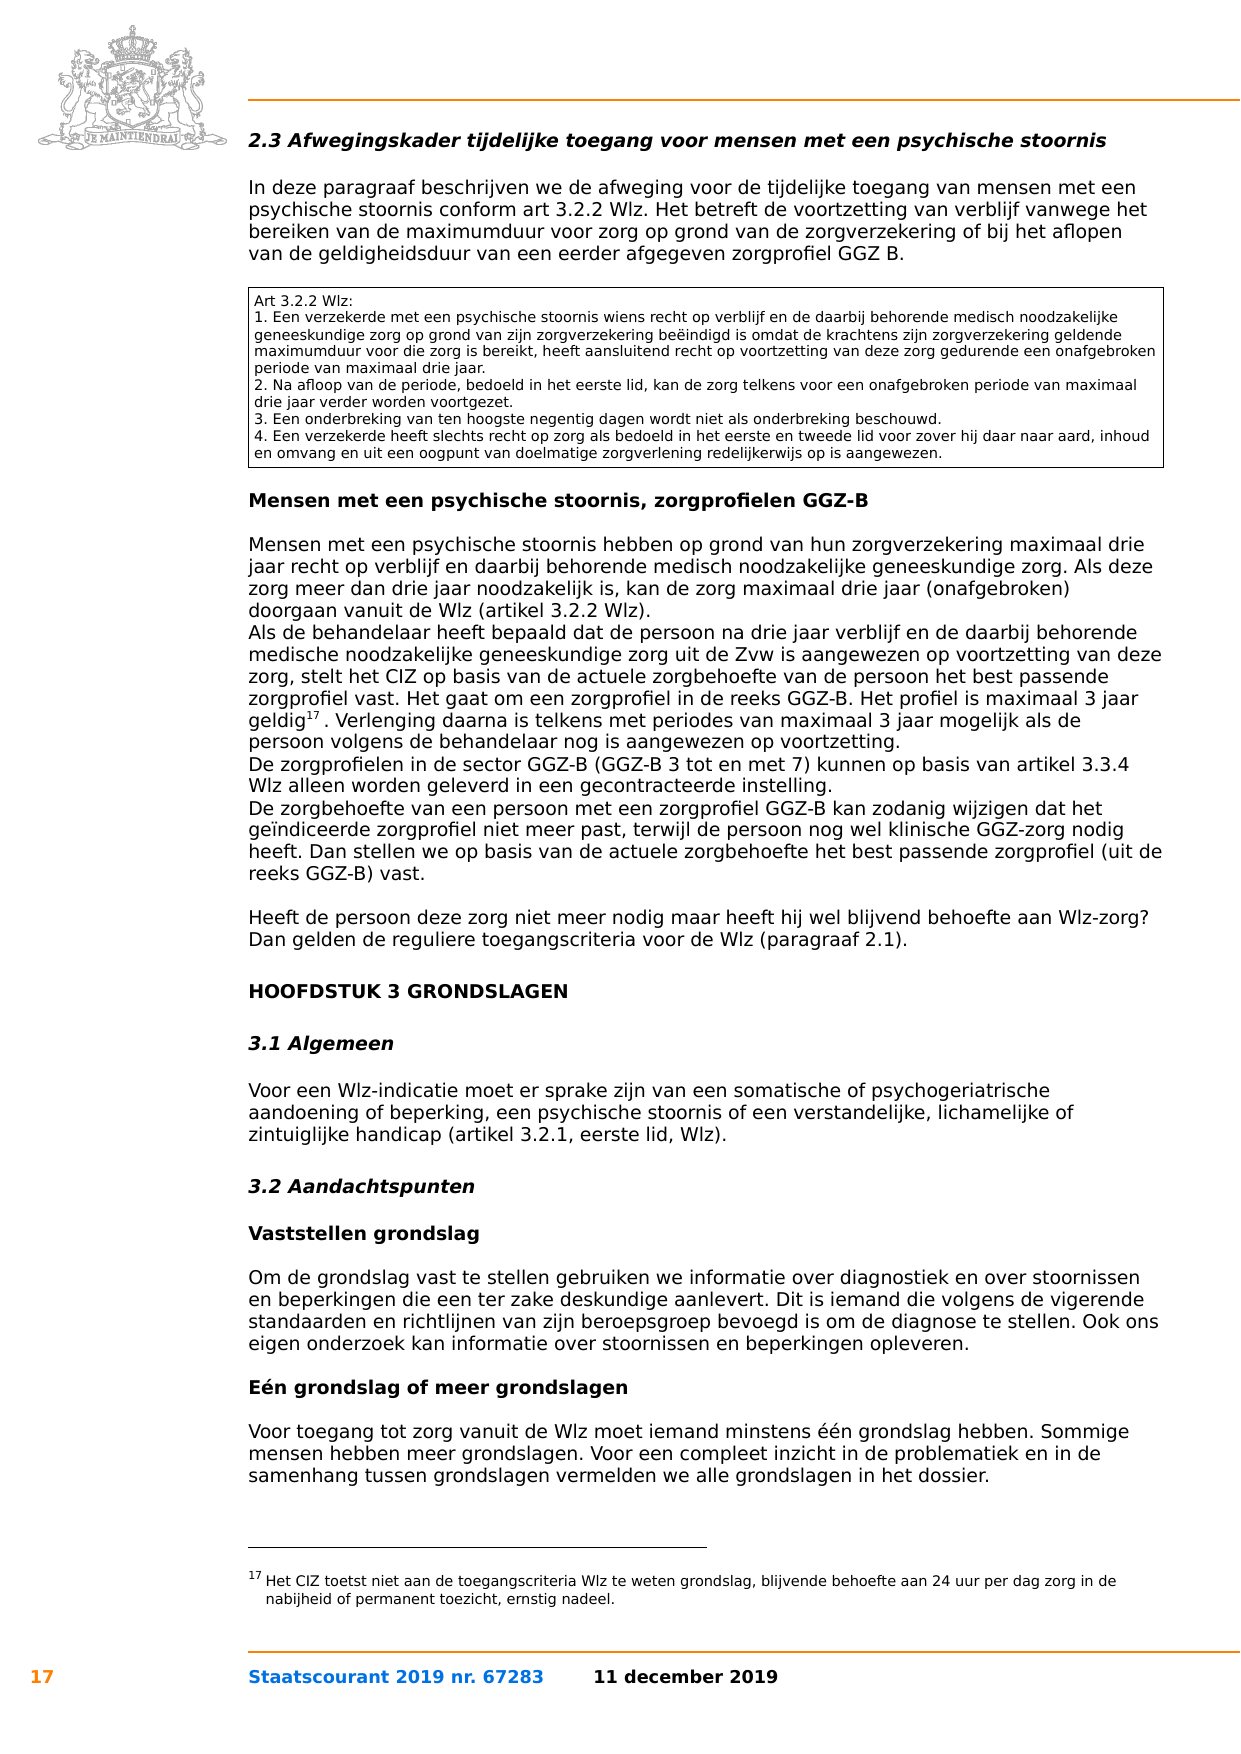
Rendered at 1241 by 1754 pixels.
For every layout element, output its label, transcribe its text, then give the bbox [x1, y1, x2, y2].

subtitle Vaststellen grondslag [248, 1223, 1163, 1245]
text Voor een Wlz-indicatie moet er sprake zijn van een somatische of psychogeriatrische aandoening of beperking, een psychische stoornis of een verstandelijke, lichamelijke of zintuiglijke handicap (artikel 3.2.1, eerste lid, Wlz). [248, 1080, 1163, 1146]
text Voor toegang tot zorg vanuit de Wlz moet iemand minstens één grondslag hebben. Sommige mensen hebben meer grondslagen. Voor een compleet inzicht in de problematiek en in de samenhang tussen grondslagen vermelden we alle grondslagen in het dossier. [248, 1421, 1163, 1486]
text De zorgprofielen in de sector GGZ-B (GGZ-B 3 tot en met 7) kunnen op basis van artikel 3.3.4 Wlz alleen worden geleverd in een gecontracteerde instelling. [248, 753, 1163, 797]
text Het CIZ toetst niet aan de toegangscriteria Wlz te weten grondslag, blijvende behoefte aan 24 uur per dag zorg in de nabijheid of permanent toezicht, ernstig nadeel. [248, 1569, 1163, 1608]
text Als de behandelaar heeft bepaald dat de persoon na drie jaar verblijf en de daarbij behorende medische noodzakelijke geneeskundige zorg uit de Zvw is aangewezen op voortzetting van deze zorg, stelt het CIZ op basis van de actuele zorgbehoefte van de persoon het best passende zorgprofiel vast. Het gaat om een zorgprofiel in de reeks GGZ-B. Het profiel is maximaal 3 jaar geldig. Verlenging daarna is telkens met periodes van maximaal 3 jaar mogelijk als de persoon volgens de behandelaar nog is aangewezen op voortzetting. [248, 622, 1163, 753]
picture [38, 25, 227, 150]
text In deze paragraaf beschrijven we de afweging voor de tijdelijke toegang van mensen met een psychische stoornis conform art 3.2.2 Wlz. Het betreft de voortzetting van verblijf vanwege het bereiken van de maximumduur voor zorg op grond van de zorgverzekering of bij het aflopen van de geldigheidsduur van een eerder afgegeven zorgprofiel GGZ B. [248, 177, 1163, 265]
text Om de grondslag vast te stellen gebruiken we informatie over diagnostiek en over stoornissen en beperkingen die een ter zake deskundige aanlevert. Dit is iemand die volgens de vigerende standaarden en richtlijnen van zijn beroepsgroep bevoegd is om de diagnose te stellen. Ook ons eigen onderzoek kan informatie over stoornissen en beperkingen opleveren. [248, 1267, 1163, 1355]
table_header Art 3.2.2 Wlz: 1. Een verzekerde met een psychische stoornis wiens recht op verblijf en de daarbij behorende medisch noodzakelijke geneeskundige zorg op grond van zijn zorgverzekering beëindigd is omdat de krachtens zijn zorgverzekering geldende maximumduur voor die zorg is bereikt, heeft aansluitend recht op voortzetting van deze zorg gedurende een onafgebroken periode van maximaal drie jaar. 2. Na afloop van de periode, bedoeld in het eerste lid, kan de zorg telkens voor een onafgebroken periode van maximaal drie jaar verder worden voortgezet. 3. Een onderbreking van ten hoogste negentig dagen wordt niet als onderbreking beschouwd. 4. Een verzekerde heeft slechts recht op zorg als bedoeld in het eerste en tweede lid voor zover hij daar naar aard, inhoud en omvang en uit een oogpunt van doelmatige zorgverlening redelijkerwijs op is aangewezen. [249, 288, 1163, 467]
subtitle HOOFDSTUK 3 GRONDSLAGEN [248, 981, 1163, 1003]
subtitle 3.2 Aandachtspunten [248, 1176, 1163, 1198]
text De zorgbehoefte van een persoon met een zorgprofiel GGZ-B kan zodanig wijzigen dat het geïndiceerde zorgprofiel niet meer past, terwijl de persoon nog wel klinische GGZ-zorg nodig heeft. Dan stellen we op basis van de actuele zorgbehoefte het best passende zorgprofiel (uit de reeks GGZ-B) vast. [248, 797, 1163, 885]
subtitle Eén grondslag of meer grondslagen [248, 1377, 1163, 1399]
text Mensen met een psychische stoornis hebben op grond van hun zorgverzekering maximaal drie jaar recht op verblijf en daarbij behorende medisch noodzakelijke geneeskundige zorg. Als deze zorg meer dan drie jaar noodzakelijk is, kan de zorg maximaal drie jaar (onafgebroken) doorgaan vanuit de Wlz (artikel 3.2.2 Wlz). [248, 534, 1163, 622]
subtitle Mensen met een psychische stoornis, zorgprofielen GGZ-B [248, 490, 1163, 512]
text Heeft de persoon deze zorg niet meer nodig maar heeft hij wel blijvend behoefte aan Wlz-zorg? Dan gelden de reguliere toegangscriteria voor de Wlz (paragraaf 2.1). [248, 907, 1163, 951]
subtitle 2.3 Afwegingskader tijdelijke toegang voor mensen met een psychische stoornis [248, 130, 1163, 152]
subtitle 3.1 Algemeen [248, 1033, 1163, 1055]
